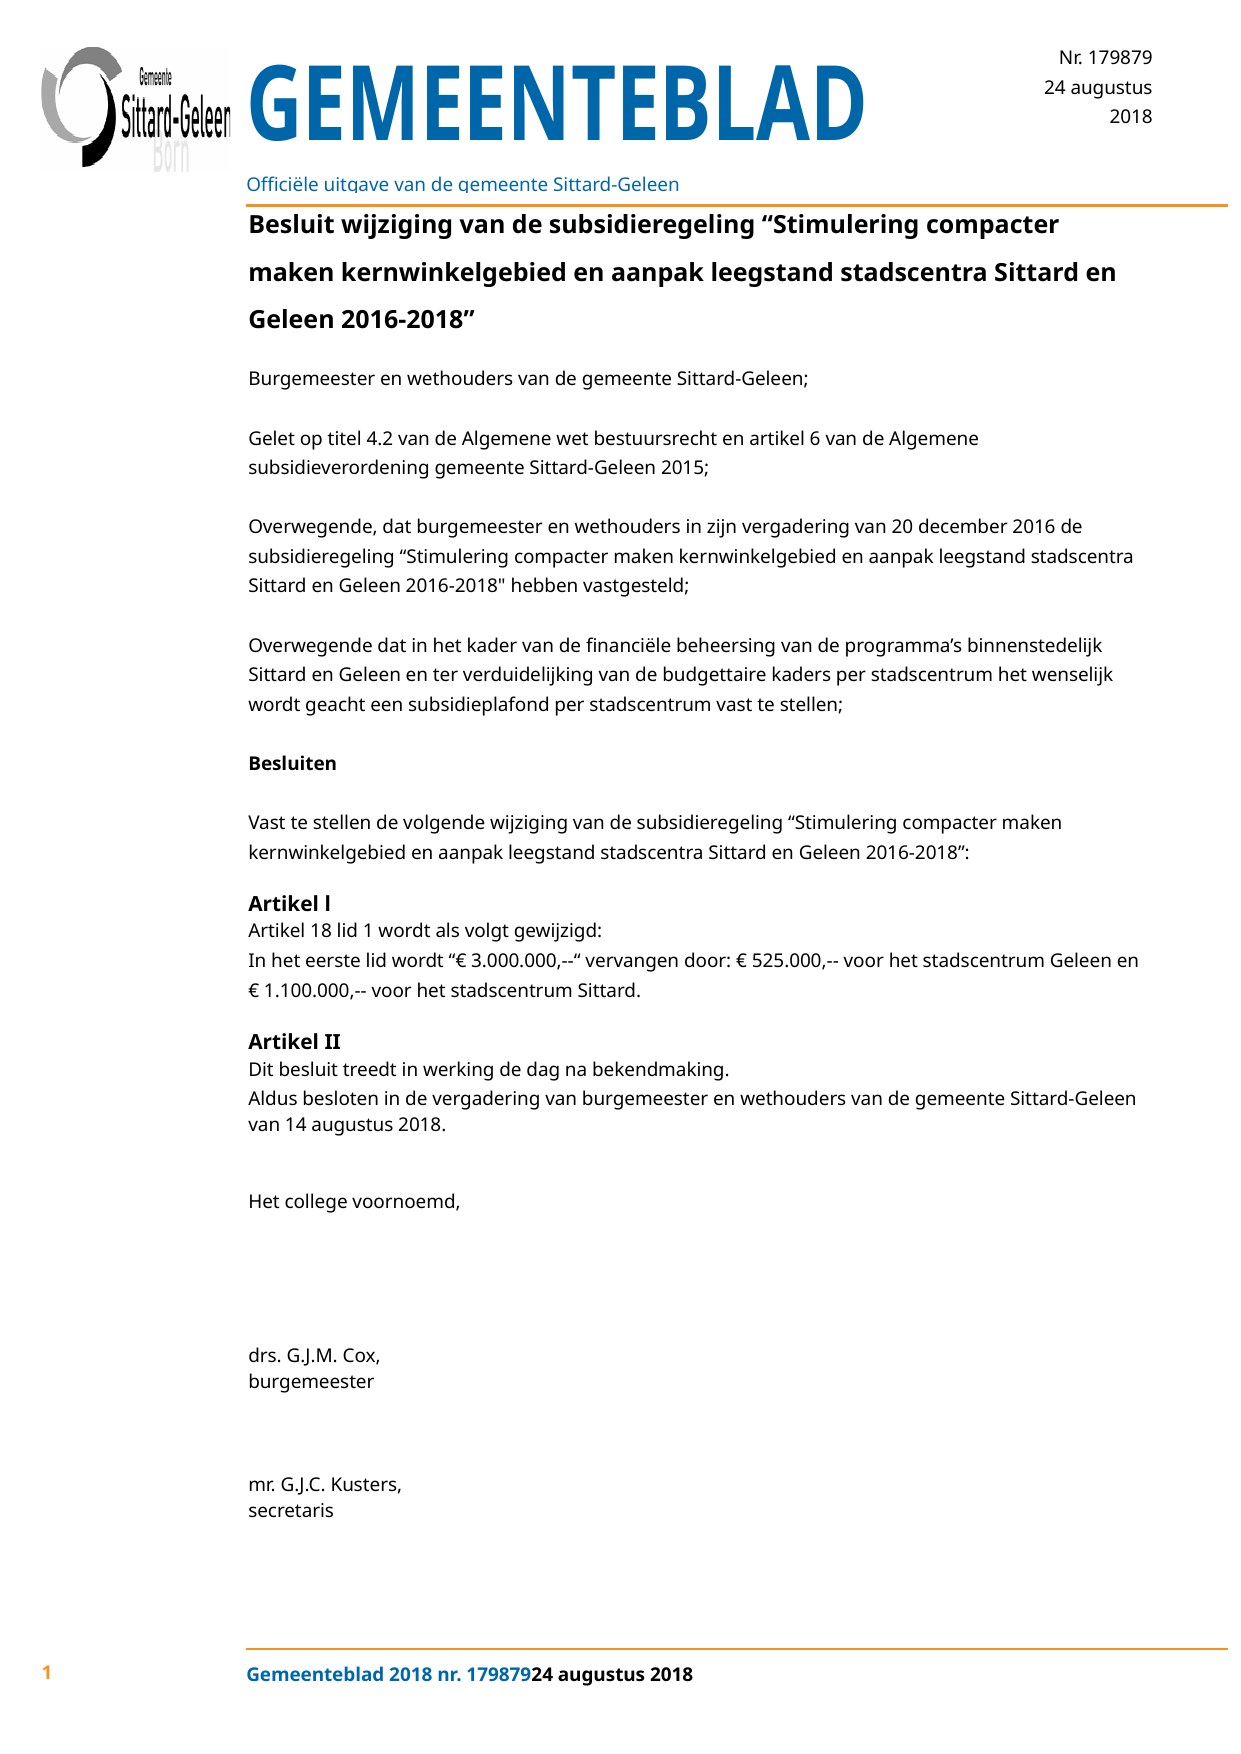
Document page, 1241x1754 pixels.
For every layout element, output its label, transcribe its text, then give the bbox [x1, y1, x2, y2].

text Artikel 18 lid 1 wordt als volgt gewijzigd: [248, 918, 1152, 943]
text Het college voornoemd, [248, 1188, 1152, 1214]
text Artikel l [248, 889, 1152, 918]
text Gelet op titel 4.2 van de Algemene wet bestuursrecht en artikel 6 van de Algemene subsidieverordening gemeente Sittard-Geleen 2015; [248, 425, 1152, 480]
text Vast te stellen de volgende wijziging van de subsidieregeling “Stimulering compacter maken kernwinkelgebied en aanpak leegstand stadscentra Sittard en Geleen 2016-2018”: [248, 809, 1152, 864]
text mr. G.J.C. Kusters, [248, 1471, 1152, 1497]
text Besluit wijziging van de subsidieregeling “Stimulering compacter maken kernwinkelgebied en aanpak leegstand stadscentra Sittard en Geleen 2016-2018” [248, 207, 1152, 336]
text drs. G.J.M. Cox, [248, 1343, 1152, 1368]
text Burgemeester en wethouders van de gemeente Sittard-Geleen; [248, 366, 1152, 391]
text secretaris [248, 1497, 1152, 1523]
text Overwegende dat in het kader van de financiële beheersing van de programma’s binnenstedelijk Sittard en Geleen en ter verduidelijking van de budgettaire kaders per stadscentrum het wenselijk wordt geacht een subsidieplafond per stadscentrum vast te stellen; [248, 632, 1152, 717]
text In het eerste lid wordt “€ 3.000.000,--“ vervangen door: € 525.000,-- voor het stadscentrum Geleen en € 1.100.000,-- voor het stadscentrum Sittard. [248, 947, 1152, 1003]
picture [41, 47, 231, 172]
text Aldus besloten in de vergadering van burgemeester en wethouders van de gemeente Sittard-Geleen van 14 augustus 2018. [248, 1085, 1152, 1137]
text Besluiten [248, 750, 1152, 776]
text Dit besluit treedt in werking de dag na bekendmaking. [248, 1056, 1152, 1081]
text burgemeester [248, 1368, 1152, 1394]
text Artikel II [248, 1027, 1152, 1056]
text Overwegende, dat burgemeester en wethouders in zijn vergadering van 20 december 2016 de subsidieregeling “Stimulering compacter maken kernwinkelgebied en aanpak leegstand stadscentra Sittard en Geleen 2016-2018" hebben vastgesteld; [248, 513, 1152, 598]
